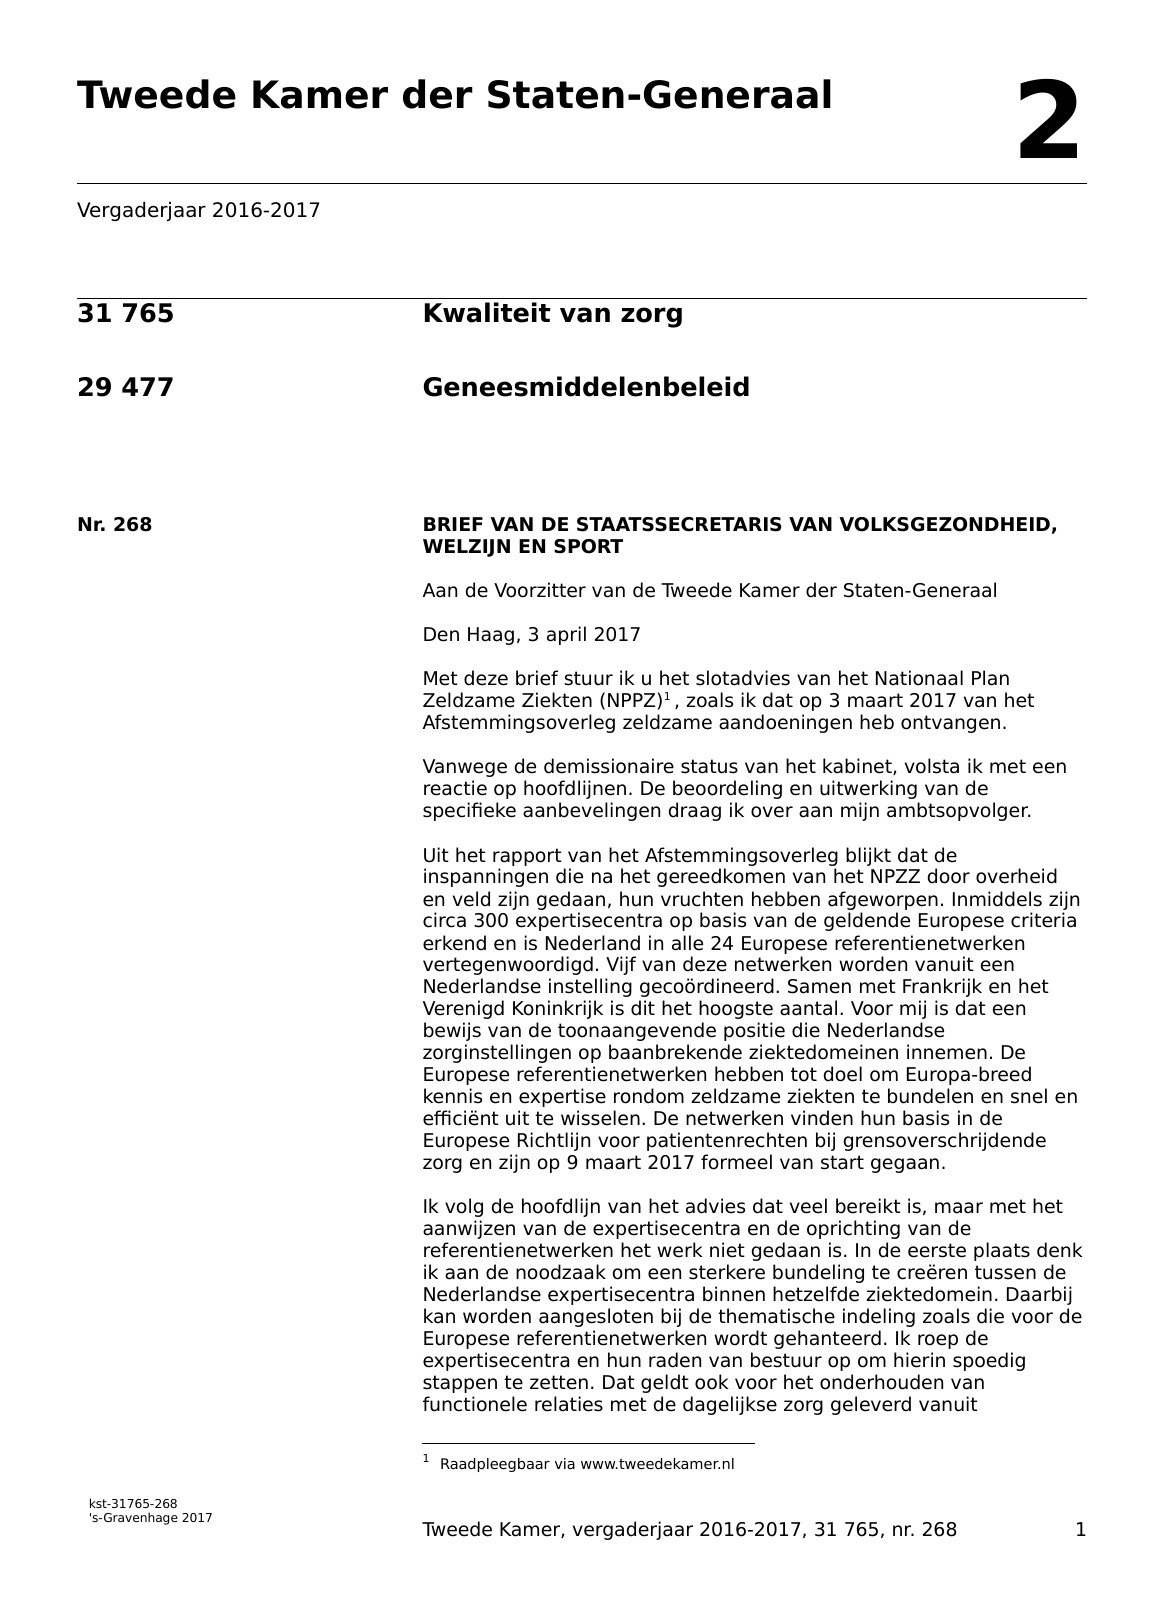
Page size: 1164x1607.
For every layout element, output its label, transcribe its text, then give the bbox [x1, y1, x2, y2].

text Met deze brief stuur ik u het slotadvies van het Nationaal Plan Zeldzame Ziekten (NPPZ), zoals ik dat op 3 maart 2017 van het Afstemmingsoverleg zeldzame aandoeningen heb ontvangen. [422, 668, 1087, 734]
text Aan de Voorzitter van de Tweede Kamer der Staten-Generaal [422, 580, 1087, 602]
text 's-Gravenhage 2017 [88, 1511, 323, 1525]
table_header Tweede Kamer der Staten-Generaal [77, 59, 886, 183]
subtitle 31 765 Kwaliteit van zorg [77, 299, 1087, 329]
text kst-31765-268 [88, 1497, 323, 1511]
table_header 2 [886, 59, 1087, 183]
text Uit het rapport van het Afstemmingsoverleg blijkt dat de inspanningen die na het gereedkomen van het NPZZ door overheid en veld zijn gedaan, hun vruchten hebben afgeworpen. Inmiddels zijn circa 300 expertisecentra op basis van de geldende Europese criteria erkend en is Nederland in alle 24 Europese referentienetwerken vertegenwoordigd. Vijf van deze netwerken worden vanuit een Nederlandse instelling gecoördineerd. Samen met Frankrijk en het Verenigd Koninkrijk is dit het hoogste aantal. Voor mij is dat een bewijs van de toonaangevende positie die Nederlandse zorginstellingen op baanbrekende ziektedomeinen innemen. De Europese referentienetwerken hebben tot doel om Europa-breed kennis en expertise rondom zeldzame ziekten te bundelen en snel en efficiënt uit te wisselen. De netwerken vinden hun basis in de Europese Richtlijn voor patientenrechten bij grensoverschrijdende zorg en zijn op 9 maart 2017 formeel van start gegaan. [422, 844, 1087, 1174]
subtitle 29 477 Geneesmiddelenbeleid [77, 373, 1087, 403]
text Ik volg de hoofdlijn van het advies dat veel bereikt is, maar met het aanwijzen van de expertisecentra en de oprichting van de referentienetwerken het werk niet gedaan is. In de eerste plaats denk ik aan de noodzaak om een sterkere bundeling te creëren tussen de Nederlandse expertisecentra binnen hetzelfde ziektedomein. Daarbij kan worden aangesloten bij de thematische indeling zoals die voor de Europese referentienetwerken wordt gehanteerd. Ik roep de expertisecentra en hun raden van bestuur op om hierin spoedig stappen te zetten. Dat geldt ook voor het onderhouden van functionele relaties met de dagelijkse zorg geleverd vanuit [422, 1196, 1087, 1416]
text Den Haag, 3 april 2017 [422, 624, 1087, 646]
table_cell Vergaderjaar 2016-2017 [77, 184, 1087, 298]
text Vanwege de demissionaire status van het kabinet, volsta ik met een reactie op hoofdlijnen. De beoordeling en uitwerking van de specifieke aanbevelingen draag ik over aan mijn ambtsopvolger. [422, 756, 1087, 822]
subtitle Nr. 268 BRIEF VAN DE STAATSSECRETARIS VAN VOLKSGEZONDHEID, WELZIJN EN SPORT [77, 514, 1087, 558]
text Raadpleegbaar via www.tweedekamer.nl [422, 1452, 1087, 1474]
